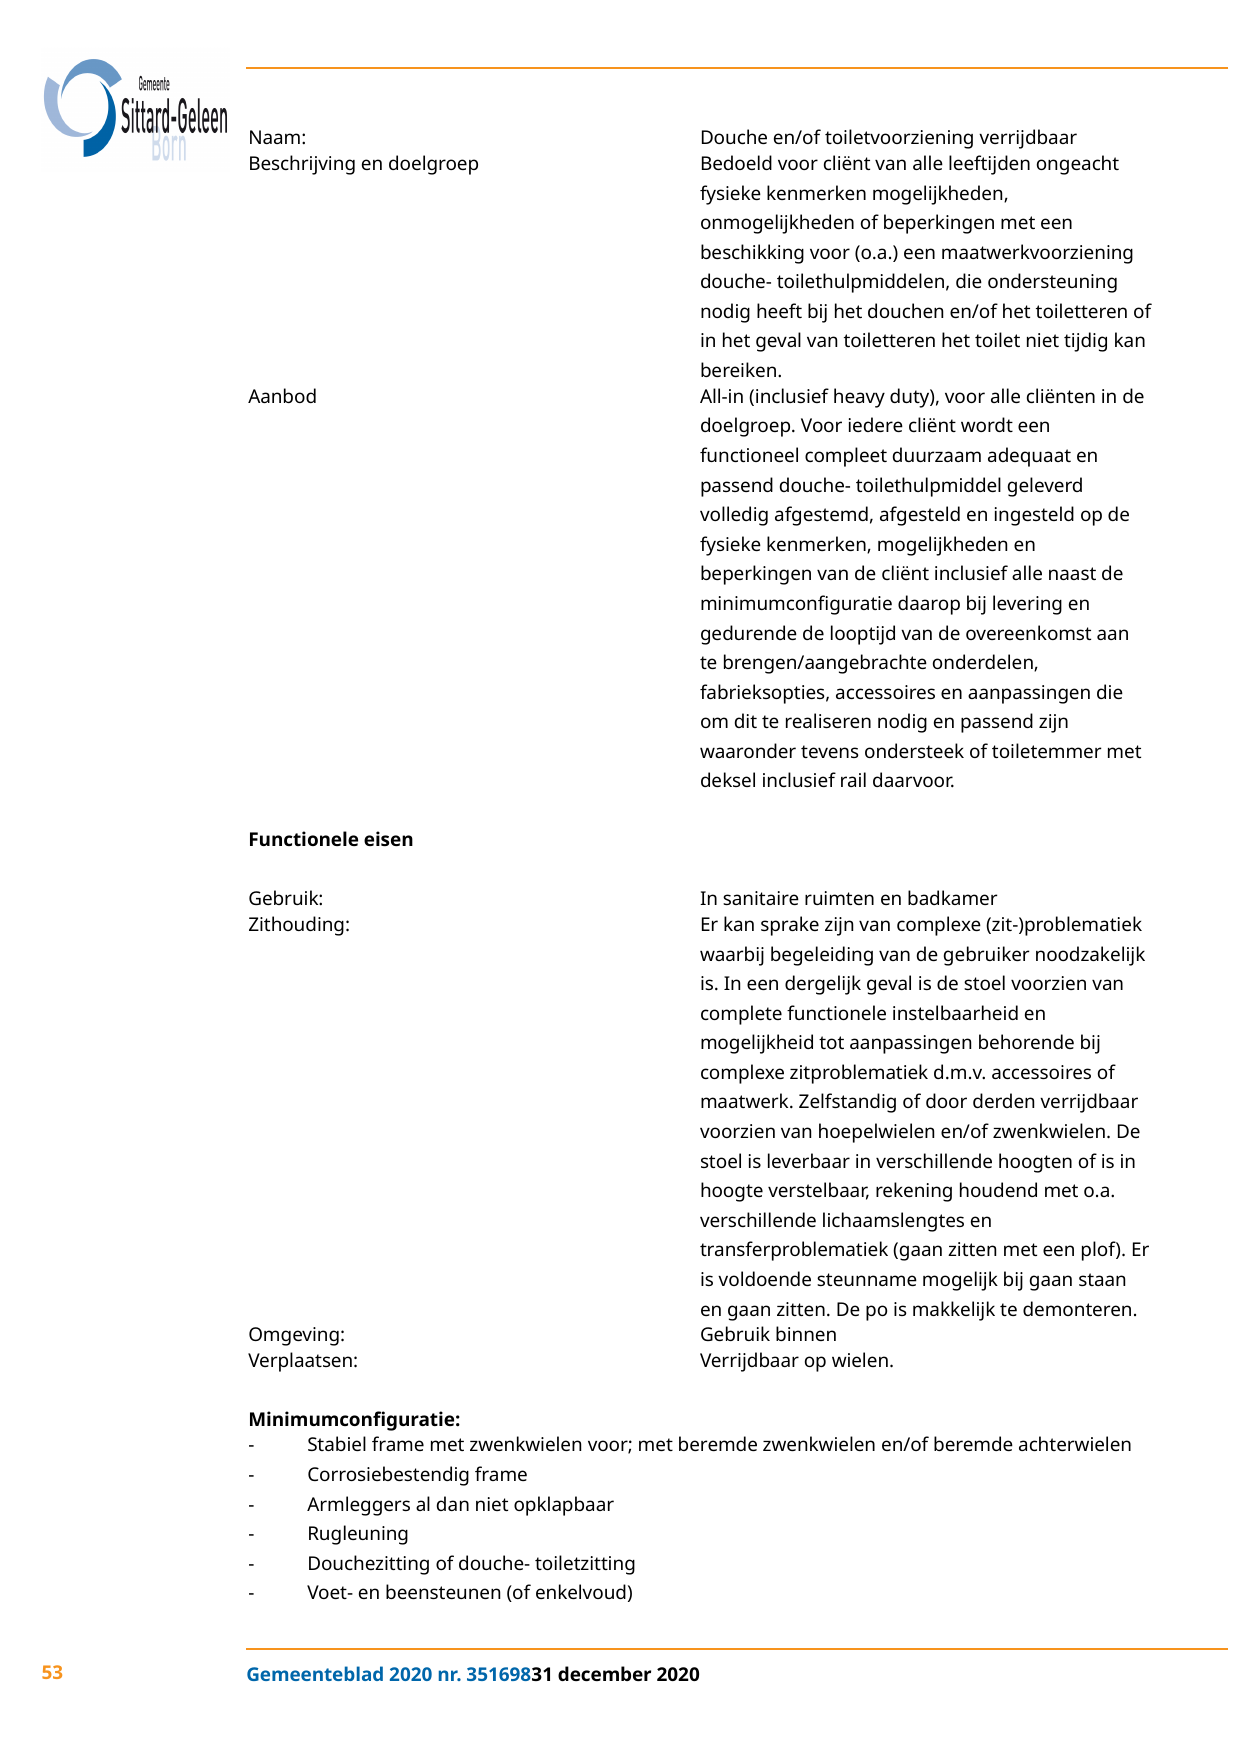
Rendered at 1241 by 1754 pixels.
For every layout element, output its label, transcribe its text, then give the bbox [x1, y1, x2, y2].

table_header Gebruik: [248, 885, 700, 911]
table_cell Verrijdbaar op wielen. [700, 1347, 1152, 1373]
table_header Minimumconfiguratie: [248, 1406, 1152, 1432]
table_cell Zithouding: [248, 911, 700, 1321]
table_cell Stabiel frame met zwenkwielen voor; met beremde zwenkwielen en/of beremde achterwielen Corrosiebestendig frame Armleggers al dan niet opklapbaar Rugleuning Douchezitting of douche- toiletzitting Voet- en beensteunen (of enkelvoud) [248, 1432, 1152, 1605]
table_cell Aanbod [248, 383, 700, 793]
table_header In sanitaire ruimten en badkamer [700, 885, 1152, 911]
table_header Naam: [248, 125, 700, 150]
table_cell Omgeving: [248, 1321, 700, 1347]
table_cell Bedoeld voor cliënt van alle leeftijden ongeacht fysieke kenmerken mogelijkheden, onmogelijkheden of beperkingen met een beschikking voor (o.a.) een maatwerkvoorziening douche- toilethulpmiddelen, die ondersteuning nodig heeft bij het douchen en/of het toiletteren of in het geval van toiletteren het toilet niet tijdig kan bereiken. [700, 150, 1152, 383]
text Functionele eisen [248, 826, 1152, 852]
table_cell Gebruik binnen [700, 1321, 1152, 1347]
table_header Douche en/of toiletvoorziening verrijdbaar [700, 125, 1152, 150]
table_cell All-in (inclusief heavy duty), voor alle cliënten in de doelgroep. Voor iedere cliënt wordt een functioneel compleet duurzaam adequaat en passend douche- toilethulpmiddel geleverd volledig afgestemd, afgesteld en ingesteld op de fysieke kenmerken, mogelijkheden en beperkingen van de cliënt inclusief alle naast de minimumconfiguratie daarop bij levering en gedurende de looptijd van de overeenkomst aan te brengen/aangebrachte onderdelen, fabrieksopties, accessoires en aanpassingen die om dit te realiseren nodig en passend zijn waaronder tevens ondersteek of toiletemmer met deksel inclusief rail daarvoor. [700, 383, 1152, 793]
table_cell Verplaatsen: [248, 1347, 700, 1373]
table_cell Er kan sprake zijn van complexe (zit-)problematiek waarbij begeleiding van de gebruiker noodzakelijk is. In een dergelijk geval is de stoel voorzien van complete functionele instelbaarheid en mogelijkheid tot aanpassingen behorende bij complexe zitproblematiek d.m.v. accessoires of maatwerk. Zelfstandig of door derden verrijdbaar voorzien van hoepelwielen en/of zwenkwielen. De stoel is leverbaar in verschillende hoogten of is in hoogte verstelbaar, rekening houdend met o.a. verschillende lichaamslengtes en transferproblematiek (gaan zitten met een plof). Er is voldoende steunname mogelijk bij gaan staan en gaan zitten. De po is makkelijk te demonteren. [700, 911, 1152, 1321]
table_cell Beschrijving en doelgroep [248, 150, 700, 383]
picture [41, 47, 231, 172]
